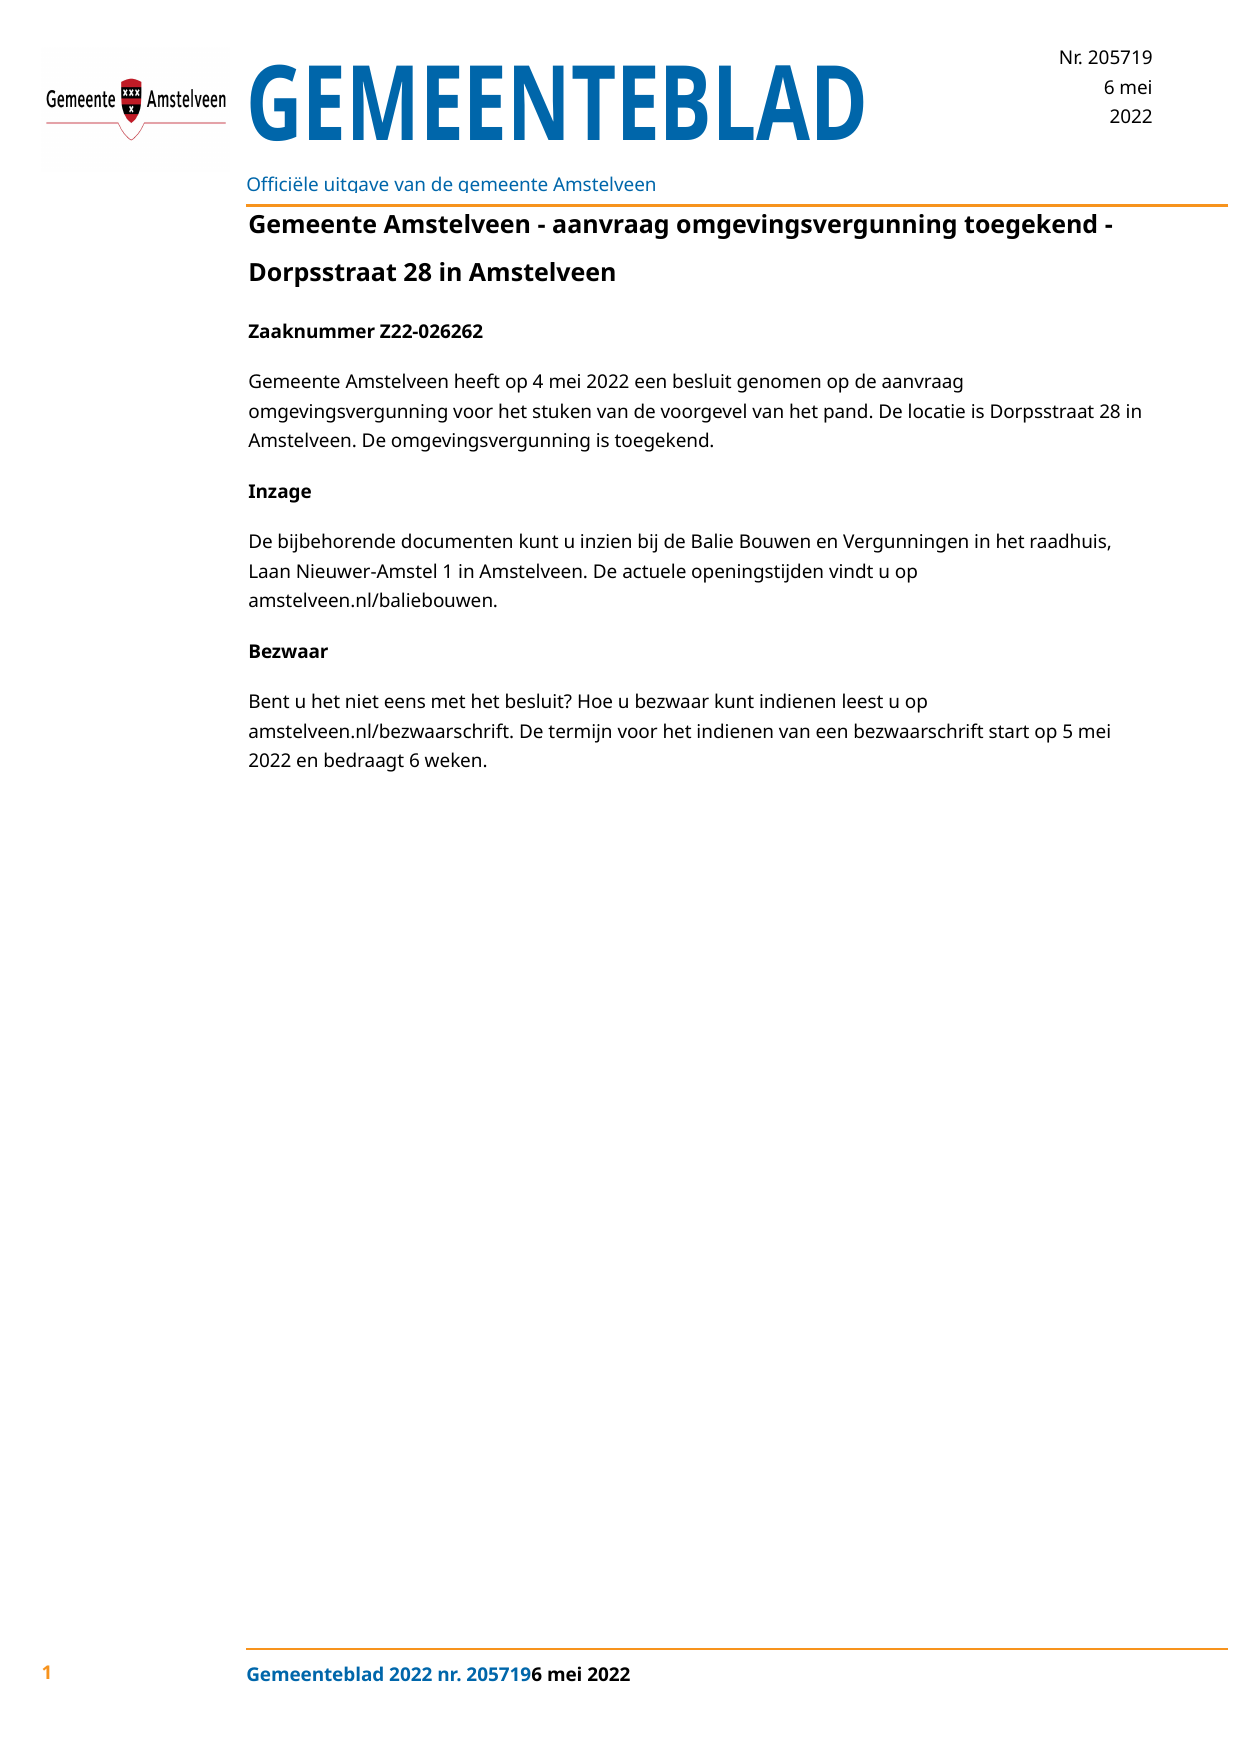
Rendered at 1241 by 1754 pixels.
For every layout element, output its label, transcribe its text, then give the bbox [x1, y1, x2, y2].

picture [41, 47, 231, 172]
text Gemeente Amstelveen - aanvraag omgevingsvergunning toegekend - Dorpsstraat 28 in Amstelveen [248, 207, 1152, 288]
text Bent u het niet eens met het besluit? Hoe u bezwaar kunt indienen leest u op amstelveen.nl/bezwaarschrift. De termijn voor het indienen van een bezwaarschrift start op 5 mei 2022 en bedraagt 6 weken. [248, 688, 1152, 773]
text Bezwaar [248, 638, 1152, 664]
text Gemeente Amstelveen heeft op 4 mei 2022 een besluit genomen op de aanvraag omgevingsvergunning voor het stuken van de voorgevel van het pand. De locatie is Dorpsstraat 28 in Amstelveen. De omgevingsvergunning is toegekend. [248, 368, 1152, 453]
text De bijbehorende documenten kunt u inzien bij de Balie Bouwen en Vergunningen in het raadhuis, Laan Nieuwer-Amstel 1 in Amstelveen. De actuele openingstijden vindt u op amstelveen.nl/baliebouwen. [248, 528, 1152, 613]
text Inzage [248, 478, 1152, 504]
text Zaaknummer Z22-026262 [248, 318, 1152, 344]
